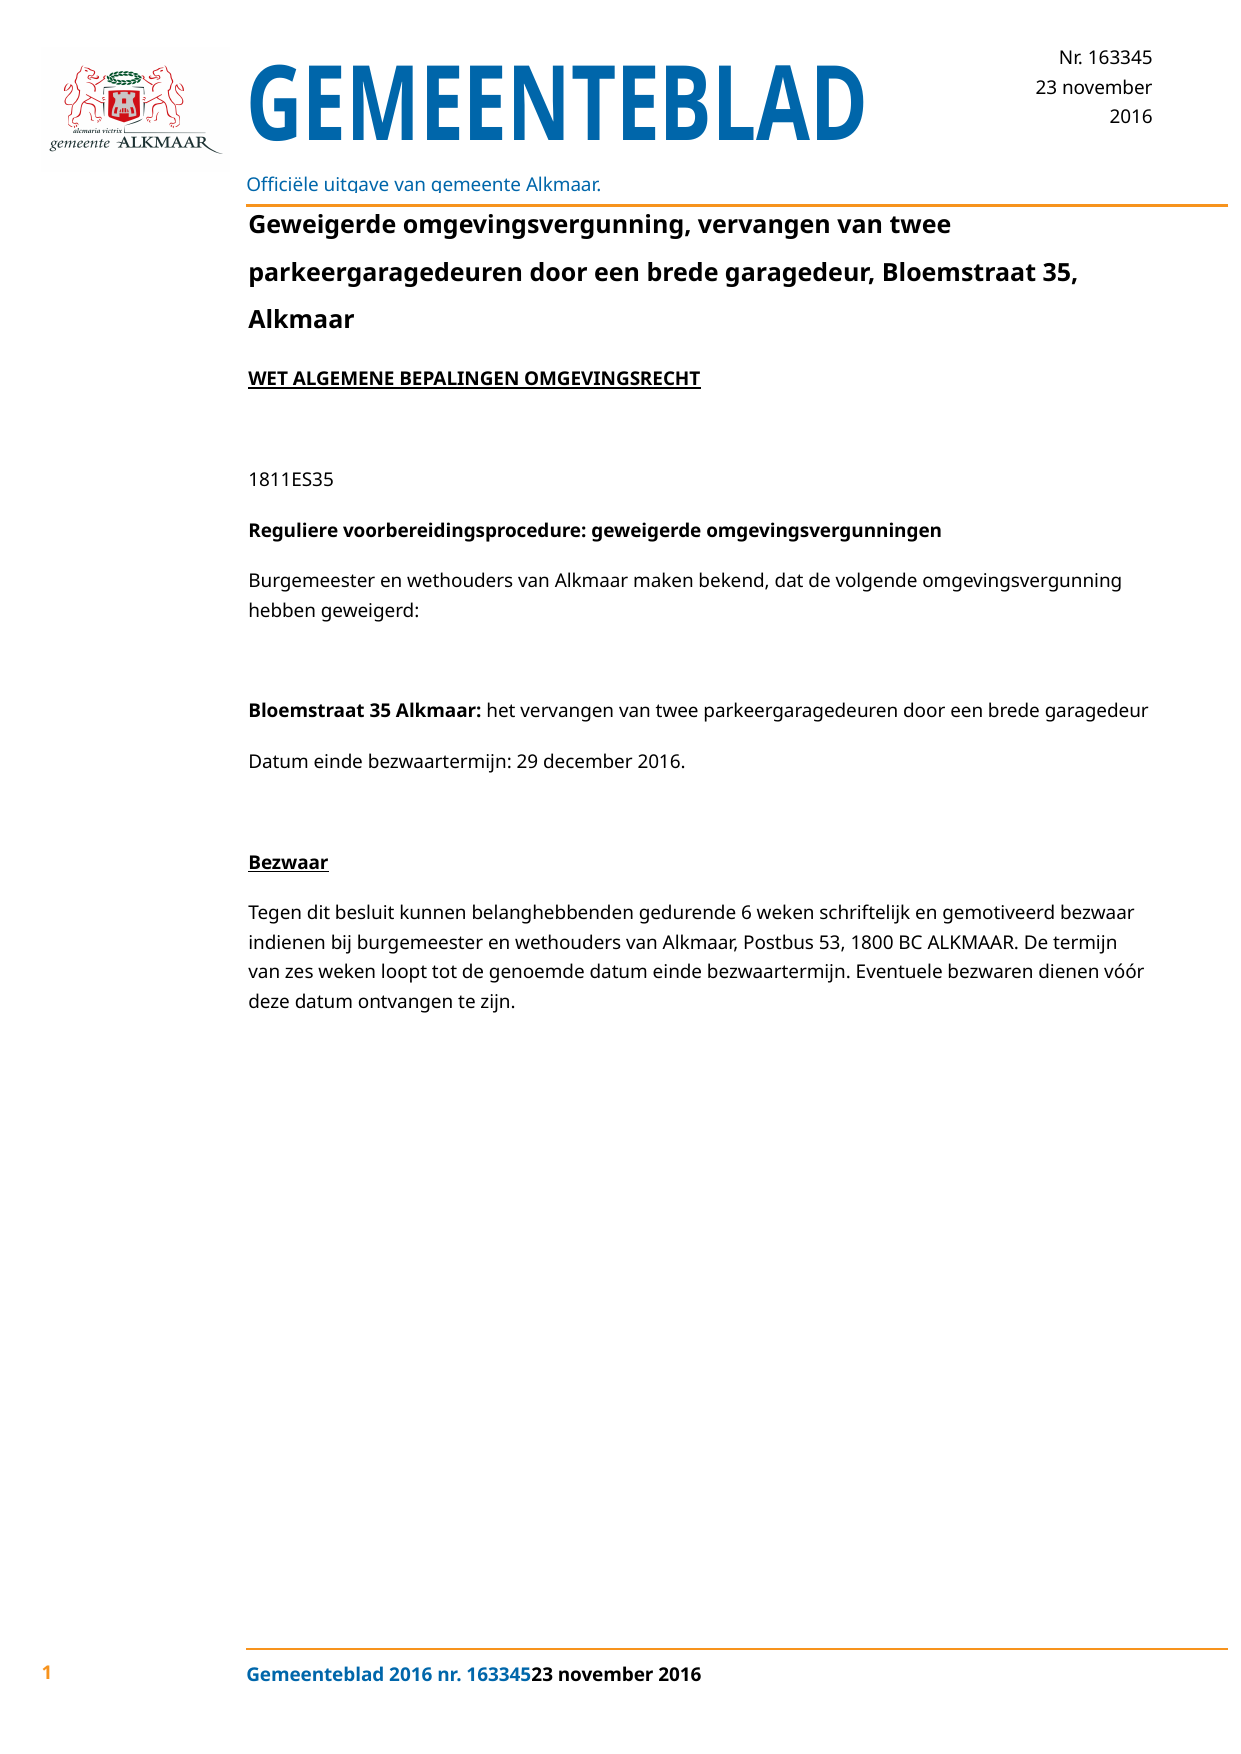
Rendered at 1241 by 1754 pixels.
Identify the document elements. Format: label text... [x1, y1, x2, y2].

text Bezwaar [248, 849, 1152, 874]
text 1811ES35 [248, 466, 1152, 492]
text Datum einde bezwaartermijn: 29 december 2016. [248, 748, 1152, 774]
text Geweigerde omgevingsvergunning, vervangen van twee parkeergaragedeuren door een brede garagedeur, Bloemstraat 35, Alkmaar [248, 207, 1152, 336]
picture [41, 47, 231, 172]
text Burgemeester en wethouders van Alkmaar maken bekend, dat de volgende omgevingsvergunning hebben geweigerd: [248, 567, 1152, 622]
text Bloemstraat 35 Alkmaar: het vervangen van twee parkeergaragedeuren door een brede garagedeur [248, 698, 1152, 723]
text Tegen dit besluit kunnen belanghebbenden gedurende 6 weken schriftelijk en gemotiveerd bezwaar indienen bij burgemeester en wethouders van Alkmaar, Postbus 53, 1800 BC ALKMAAR. De termijn van zes weken loopt tot de genoemde datum einde bezwaartermijn. Eventuele bezwaren dienen vóór deze datum ontvangen te zijn. [248, 899, 1152, 1014]
text Reguliere voorbereidingsprocedure: geweigerde omgevingsvergunningen [248, 517, 1152, 542]
text WET ALGEMENE BEPALINGEN OMGEVINGSRECHT [248, 366, 1152, 391]
